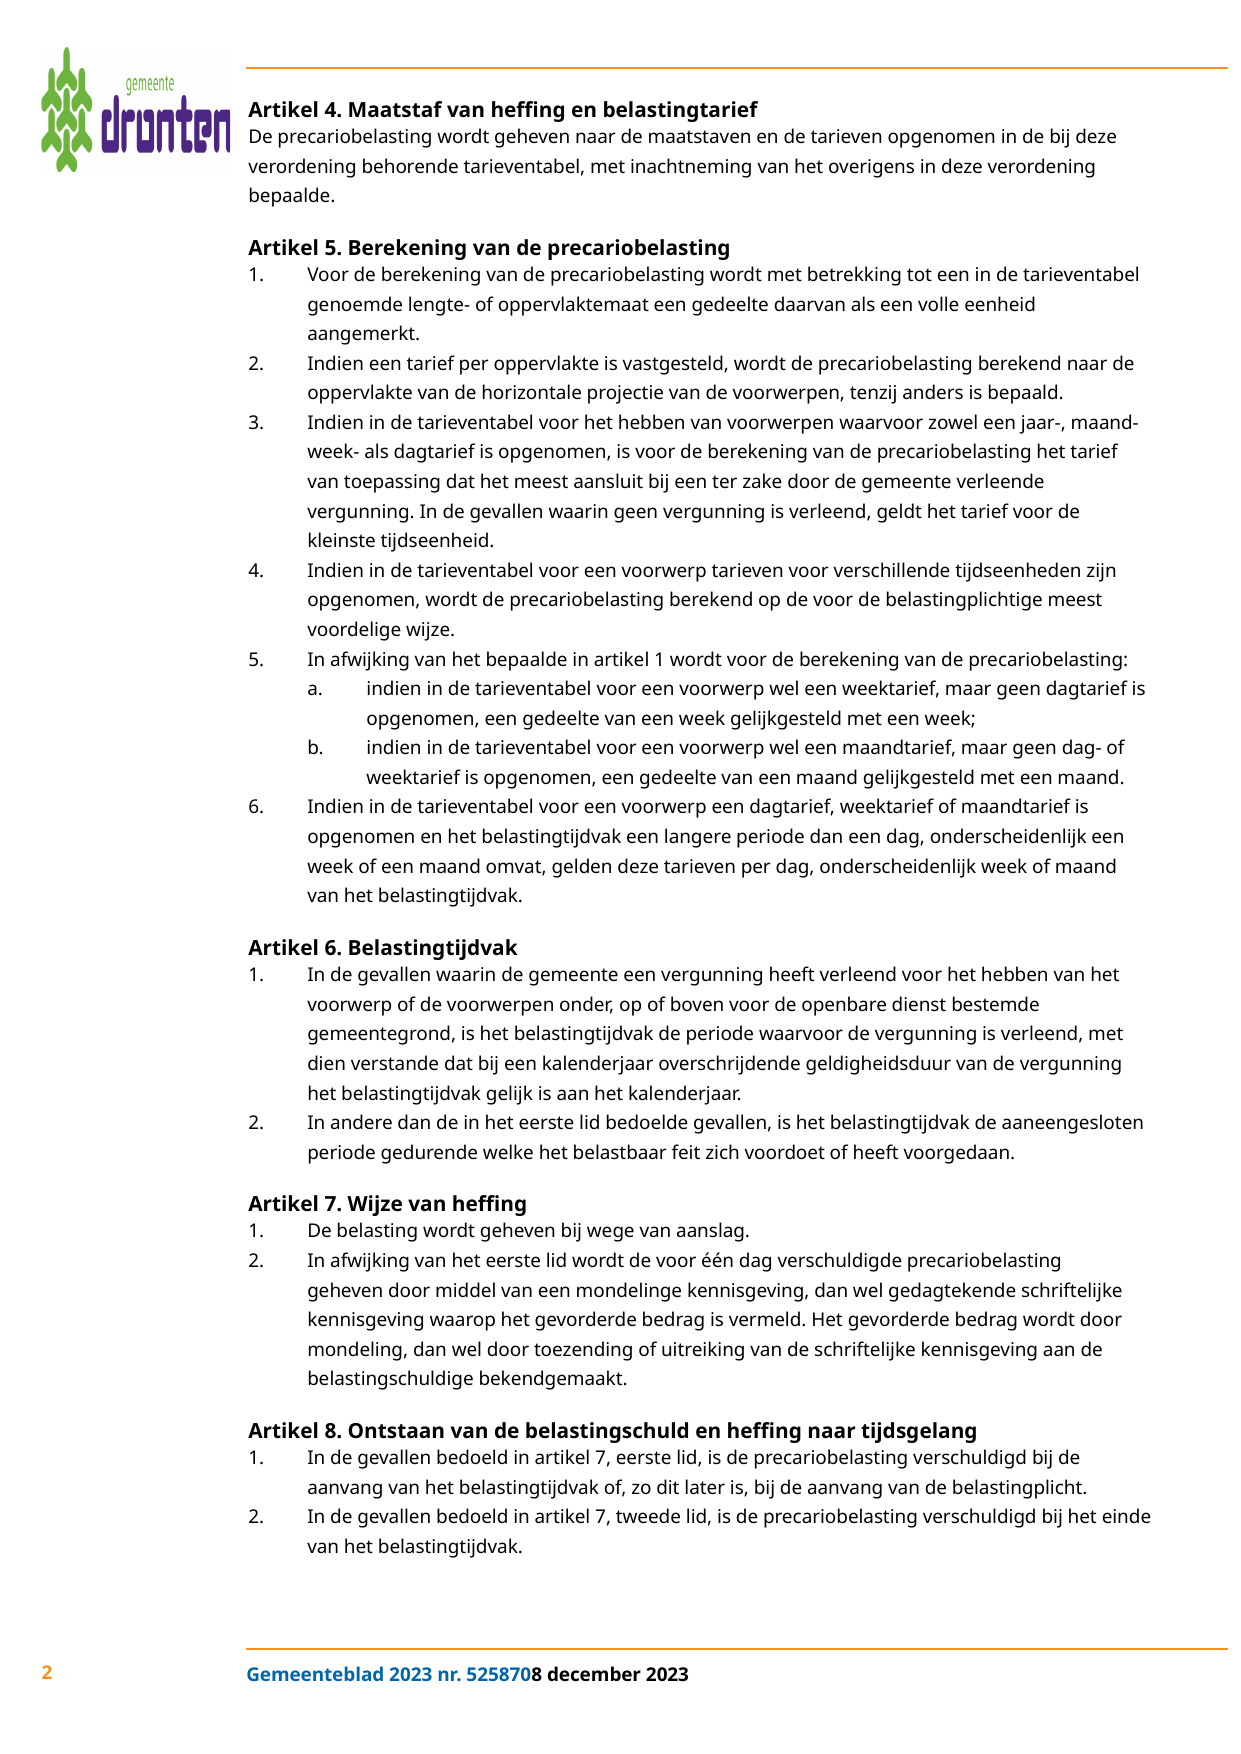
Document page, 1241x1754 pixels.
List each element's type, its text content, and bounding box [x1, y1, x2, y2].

list Indien in de tarieventabel voor het hebben van voorwerpen waarvoor zowel een jaar-, maand- week- als dagtarief is opgenomen, is voor de berekening van de precariobelasting het tarief van toepassing dat het meest aansluit bij een ter zake door de gemeente verleende vergunning. In de gevallen waarin geen vergunning is verleend, geldt het tarief voor de kleinste tijdseenheid. [248, 409, 1152, 553]
list In andere dan de in het eerste lid bedoelde gevallen, is het belastingtijdvak de aaneengesloten periode gedurende welke het belastbaar feit zich voordoet of heeft voorgedaan. [248, 1109, 1152, 1164]
text Artikel 6. Belastingtijdvak [248, 933, 1152, 961]
list Voor de berekening van de precariobelasting wordt met betrekking tot een in de tarieventabel genoemde lengte- of oppervlaktemaat een gedeelte daarvan als een volle eenheid aangemerkt. [248, 261, 1152, 346]
text Artikel 4. Maatstaf van heffing en belastingtarief [248, 95, 1152, 123]
list In de gevallen bedoeld in artikel 7, tweede lid, is de precariobelasting verschuldigd bij het einde van het belastingtijdvak. [248, 1504, 1152, 1559]
list Indien in de tarieventabel voor een voorwerp een dagtarief, weektarief of maandtarief is opgenomen en het belastingtijdvak een langere periode dan een dag, onderscheidenlijk een week of een maand omvat, gelden deze tarieven per dag, onderscheidenlijk week of maand van het belastingtijdvak. [248, 794, 1152, 908]
list Indien een tarief per oppervlakte is vastgesteld, wordt de precariobelasting berekend naar de oppervlakte van de horizontale projectie van de voorwerpen, tenzij anders is bepaald. [248, 350, 1152, 405]
list geheven door middel van een mondelinge kennisgeving, dan wel gedagtekende schriftelijke kennisgeving waarop het gevorderde bedrag is vermeld. Het gevorderde bedrag wordt door mondeling, dan wel door toezending of uitreiking van de schriftelijke kennisgeving aan de belastingschuldige bekendgemaakt. [248, 1277, 1152, 1391]
text Artikel 7. Wijze van heffing [248, 1189, 1152, 1218]
text Artikel 5. Berekening van de precariobelasting [248, 233, 1152, 261]
list Indien in de tarieventabel voor een voorwerp tarieven voor verschillende tijdseenheden zijn opgenomen, wordt de precariobelasting berekend op de voor de belastingplichtige meest voordelige wijze. [248, 557, 1152, 642]
picture [41, 47, 231, 172]
list In afwijking van het eerste lid wordt de voor één dag verschuldigde precariobelasting [248, 1247, 1152, 1273]
text De precariobelasting wordt geheven naar de maatstaven en de tarieven opgenomen in de bij deze verordening behorende tarieventabel, met inachtneming van het overigens in deze verordening bepaalde. [248, 123, 1152, 208]
list In de gevallen waarin de gemeente een vergunning heeft verleend voor het hebben van het voorwerp of de voorwerpen onder, op of boven voor de openbare dienst bestemde gemeentegrond, is het belastingtijdvak de periode waarvoor de vergunning is verleend, met dien verstande dat bij een kalenderjaar overschrijdende geldigheidsduur van de vergunning het belastingtijdvak gelijk is aan het kalenderjaar. [248, 961, 1152, 1105]
text Artikel 8. Ontstaan van de belastingschuld en heffing naar tijdsgelang [248, 1416, 1152, 1444]
list indien in de tarieventabel voor een voorwerp wel een weektarief, maar geen dagtarief is opgenomen, een gedeelte van een week gelijkgesteld met een week; [307, 675, 1152, 731]
list In de gevallen bedoeld in artikel 7, eerste lid, is de precariobelasting verschuldigd bij de aanvang van het belastingtijdvak of, zo dit later is, bij de aanvang van de belastingplicht. [248, 1444, 1152, 1500]
list De belasting wordt geheven bij wege van aanslag. [248, 1218, 1152, 1243]
list indien in de tarieventabel voor een voorwerp wel een maandtarief, maar geen dag- of weektarief is opgenomen, een gedeelte van een maand gelijkgesteld met een maand. [307, 734, 1152, 790]
list In afwijking van het bepaalde in artikel 1 wordt voor de berekening van de precariobelasting: [248, 646, 1152, 672]
